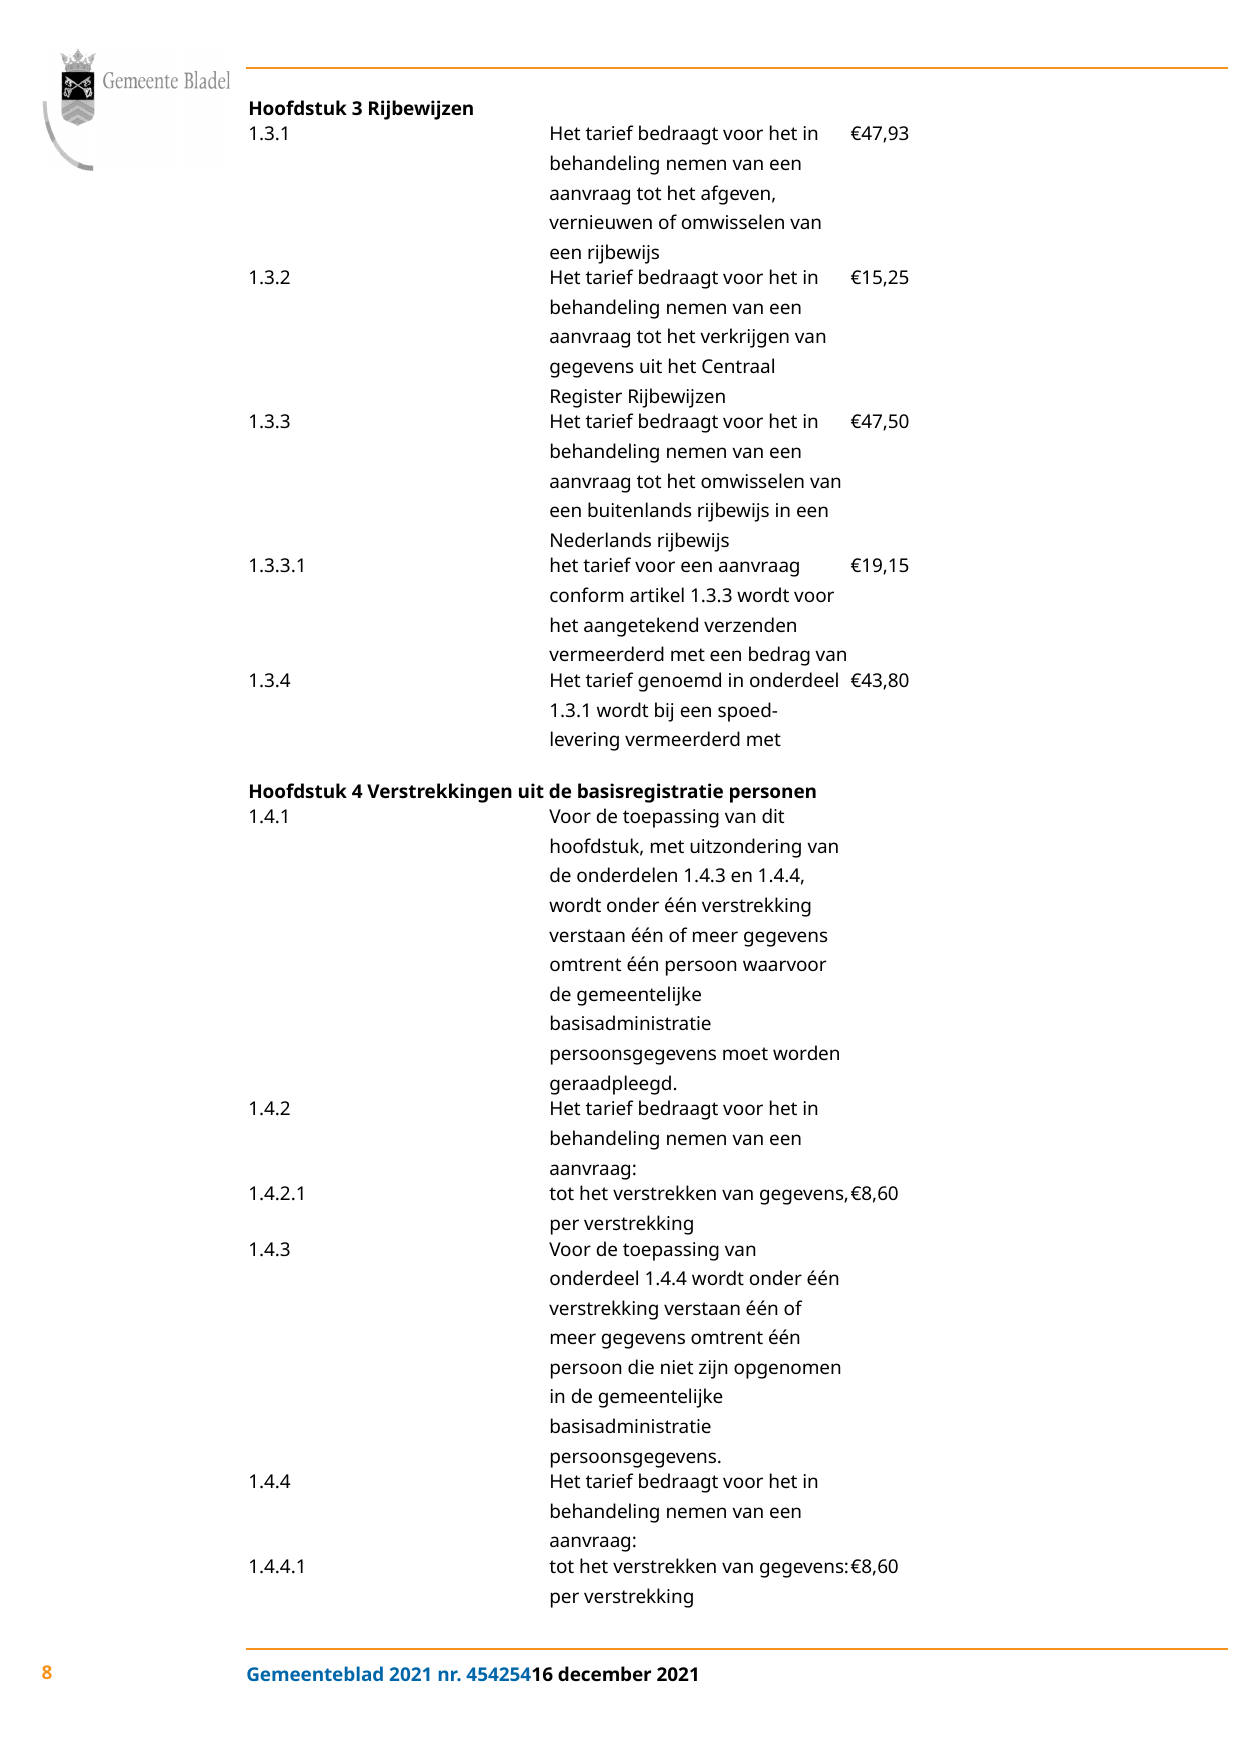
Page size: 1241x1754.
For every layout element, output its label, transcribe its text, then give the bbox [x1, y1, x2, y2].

table_cell [549, 752, 850, 778]
table_cell Hoofdstuk 4 Verstrekkingen uit de basisregistratie personen [248, 778, 1152, 803]
table_cell €47,93 [850, 121, 1152, 264]
table_cell 1.3.2 [248, 265, 549, 409]
table_cell Het tarief bedraagt voor het in behandeling nemen van een aanvraag tot het afgeven, vernieuwen of omwisselen van een rijbewijs [549, 121, 850, 264]
table_cell [248, 752, 549, 778]
table_cell 1.3.3 [248, 409, 549, 553]
table_cell 1.3.4 [248, 667, 549, 752]
table_cell 1.3.1 [248, 121, 549, 264]
table_cell Het tarief bedraagt voor het in behandeling nemen van een aanvraag: [549, 1469, 850, 1553]
table_cell [850, 804, 1152, 1096]
table_cell [850, 1096, 1152, 1180]
table_cell Het tarief bedraagt voor het in behandeling nemen van een aanvraag tot het verkrijgen van gegevens uit het Centraal Register Rijbewijzen [549, 265, 850, 409]
table_cell 1.3.3.1 [248, 553, 549, 667]
table_cell 1.4.3 [248, 1236, 549, 1468]
table_cell [850, 1236, 1152, 1468]
table_cell 1.4.2 [248, 1096, 549, 1180]
table_cell [850, 1469, 1152, 1553]
table_cell Het tarief bedraagt voor het in behandeling nemen van een aanvraag tot het omwisselen van een buitenlands rijbewijs in een Nederlands rijbewijs [549, 409, 850, 553]
table_cell Het tarief bedraagt voor het in behandeling nemen van een aanvraag: [549, 1096, 850, 1180]
table_cell 1.4.4.1 [248, 1554, 549, 1609]
table_cell 1.4.1 [248, 804, 549, 1096]
table_cell €19,15 [850, 553, 1152, 667]
table_cell Voor de toepassing van dit hoofdstuk, met uitzondering van de onderdelen 1.4.3 en 1.4.4, wordt onder één verstrekking verstaan één of meer gegevens omtrent één persoon waarvoor de gemeentelijke basisadministratie persoonsgegevens moet worden geraadpleegd. [549, 804, 850, 1096]
table_cell Hoofdstuk 3 Rijbewijzen [248, 95, 1152, 121]
table_cell 1.4.4 [248, 1469, 549, 1553]
table_cell 1.4.2.1 [248, 1180, 549, 1236]
table_cell tot het verstrekken van gegevens, per verstrekking [549, 1180, 850, 1236]
table_cell €47,50 [850, 409, 1152, 553]
table_cell tot het verstrekken van gegevens: per verstrekking [549, 1554, 850, 1609]
table_cell €43,80 [850, 667, 1152, 752]
table_cell €8,60 [850, 1180, 1152, 1236]
table_cell Het tarief genoemd in onderdeel 1.3.1 wordt bij een spoed- levering vermeerderd met [549, 667, 850, 752]
table_cell €15,25 [850, 265, 1152, 409]
table_cell [850, 752, 1152, 778]
table_cell €8,60 [850, 1554, 1152, 1609]
table_cell Voor de toepassing van onderdeel 1.4.4 wordt onder één verstrekking verstaan één of meer gegevens omtrent één persoon die niet zijn opgenomen in de gemeentelijke basisadministratie persoonsgegevens. [549, 1236, 850, 1468]
table_cell het tarief voor een aanvraag conform artikel 1.3.3 wordt voor het aangetekend verzenden vermeerderd met een bedrag van [549, 553, 850, 667]
picture [41, 47, 231, 172]
